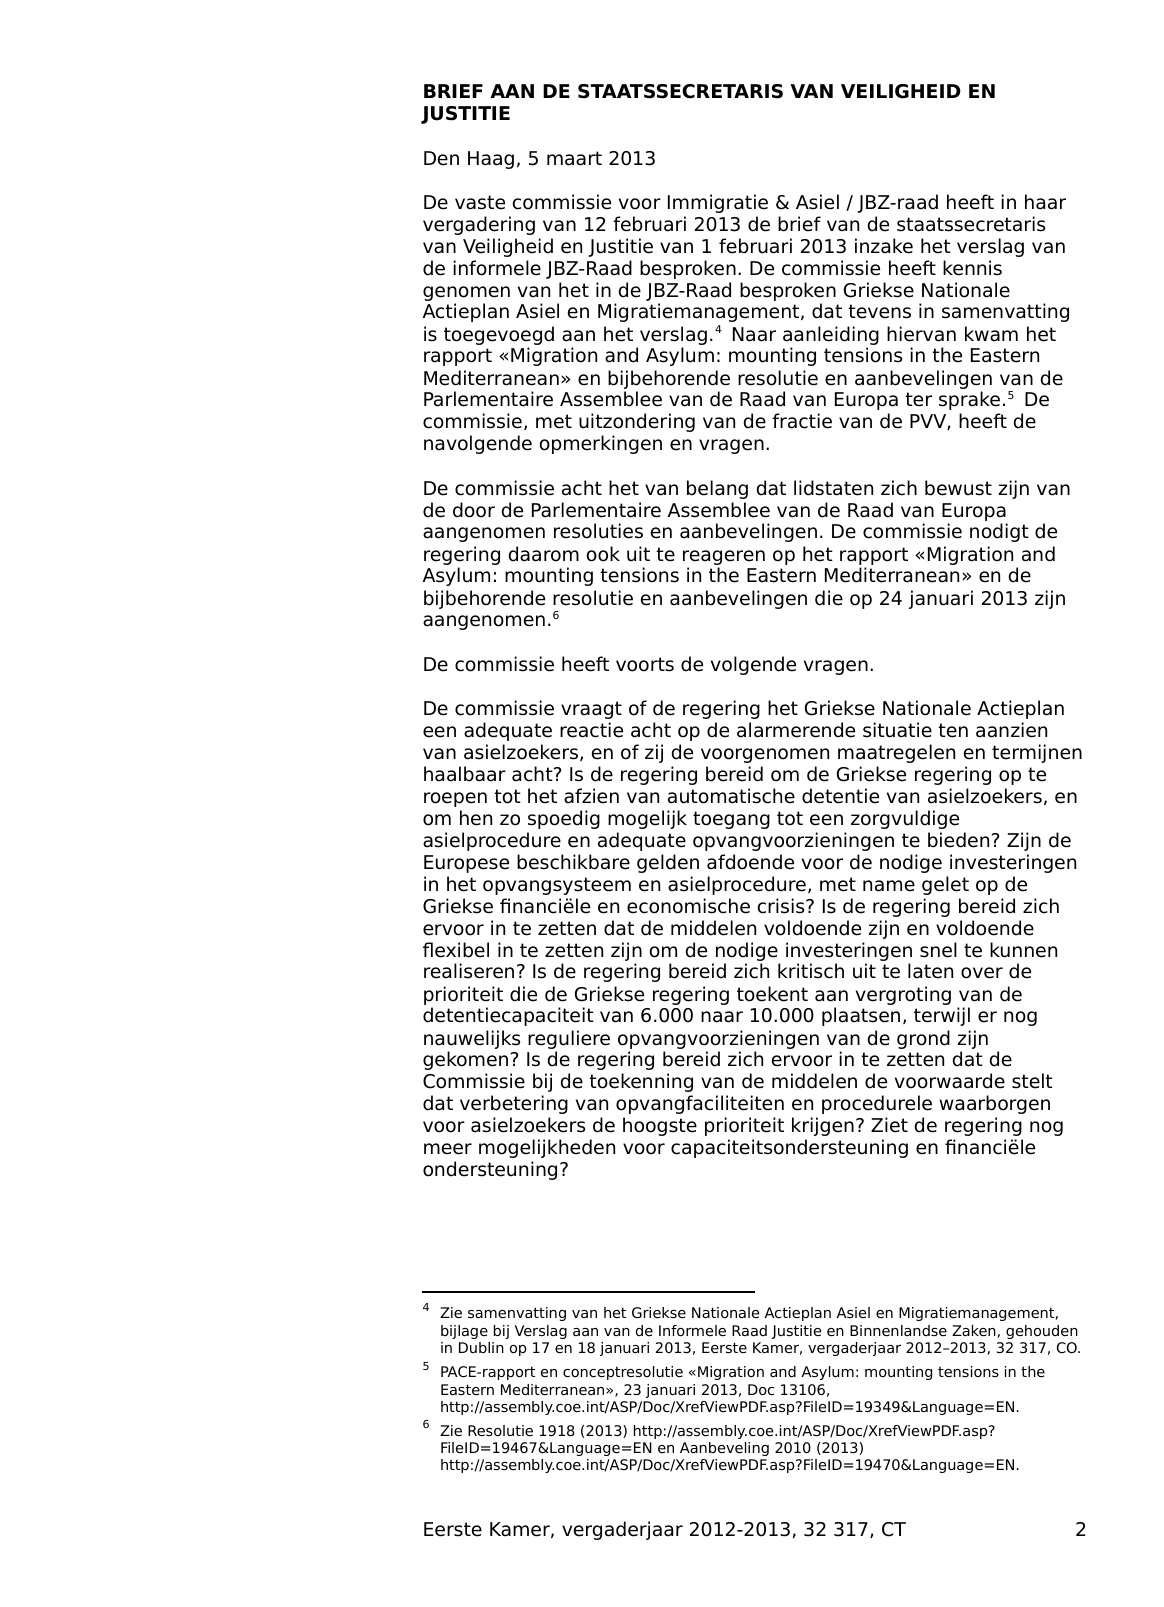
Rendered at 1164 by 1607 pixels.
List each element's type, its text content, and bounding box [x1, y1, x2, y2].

text PACE-rapport en conceptresolutie «Migration and Asylum: mounting tensions in the Eastern Mediterranean», 23 januari 2013, Doc 13106, http://assembly.coe.int/ASP/Doc/XrefViewPDF.asp?FileID=19349&Language=EN. [422, 1360, 1087, 1416]
text De vaste commissie voor Immigratie & Asiel / JBZ-raad heeft in haar vergadering van 12 februari 2013 de brief van de staatssecretaris van Veiligheid en Justitie van 1 februari 2013 inzake het verslag van de informele JBZ-Raad besproken. De commissie heeft kennis genomen van het in de JBZ-Raad besproken Griekse Nationale Actieplan Asiel en Migratiemanagement, dat tevens in samenvatting is toegevoegd aan het verslag. Naar aanleiding hiervan kwam het rapport «Migration and Asylum: mounting tensions in the Eastern Mediterranean» en bijbehorende resolutie en aanbevelingen van de Parlementaire Assemblee van de Raad van Europa ter sprake. De commissie, met uitzondering van de fractie van de PVV, heeft de navolgende opmerkingen en vragen. [422, 192, 1087, 455]
text De commissie vraagt of de regering het Griekse Nationale Actieplan een adequate reactie acht op de alarmerende situatie ten aanzien van asielzoekers, en of zij de voorgenomen maatregelen en termijnen haalbaar acht? Is de regering bereid om de Griekse regering op te roepen tot het afzien van automatische detentie van asielzoekers, en om hen zo spoedig mogelijk toegang tot een zorgvuldige asielprocedure en adequate opvangvoorzieningen te bieden? Zijn de Europese beschikbare gelden afdoende voor de nodige investeringen in het opvangsysteem en asielprocedure, met name gelet op de Griekse financiële en economische crisis? Is de regering bereid zich ervoor in te zetten dat de middelen voldoende zijn en voldoende flexibel in te zetten zijn om de nodige investeringen snel te kunnen realiseren? Is de regering bereid zich kritisch uit te laten over de prioriteit die de Griekse regering toekent aan vergroting van de detentiecapaciteit van 6.000 naar 10.000 plaatsen, terwijl er nog nauwelijks reguliere opvangvoorzieningen van de grond zijn gekomen? Is de regering bereid zich ervoor in te zetten dat de Commissie bij de toekenning van de middelen de voorwaarde stelt dat verbetering van opvangfaciliteiten en procedurele waarborgen voor asielzoekers de hoogste prioriteit krijgen? Ziet de regering nog meer mogelijkheden voor capaciteitsondersteuning en financiële ondersteuning? [422, 698, 1087, 1181]
text De commissie acht het van belang dat lidstaten zich bewust zijn van de door de Parlementaire Assemblee van de Raad van Europa aangenomen resoluties en aanbevelingen. De commissie nodigt de regering daarom ook uit te reageren op het rapport «Migration and Asylum: mounting tensions in the Eastern Mediterranean» en de bijbehorende resolutie en aanbevelingen die op 24 januari 2013 zijn aangenomen. [422, 477, 1087, 631]
text Den Haag, 5 maart 2013 [422, 147, 1087, 169]
text De commissie heeft voorts de volgende vragen. [422, 653, 1087, 676]
text Zie samenvatting van het Griekse Nationale Actieplan Asiel en Migratiemanagement, bijlage bij Verslag aan van de Informele Raad Justitie en Binnenlandse Zaken, gehouden in Dublin op 17 en 18 januari 2013, Eerste Kamer, vergaderjaar 2012–2013, 32 317, CO. [422, 1301, 1087, 1357]
text Zie Resolutie 1918 (2013) http://assembly.coe.int/ASP/Doc/XrefViewPDF.asp?FileID=19467&Language=EN en Aanbeveling 2010 (2013) http://assembly.coe.int/ASP/Doc/XrefViewPDF.asp?FileID=19470&Language=EN. [422, 1418, 1087, 1474]
subtitle BRIEF AAN DE STAATSSECRETARIS VAN VEILIGHEID EN JUSTITIE [422, 81, 1087, 125]
